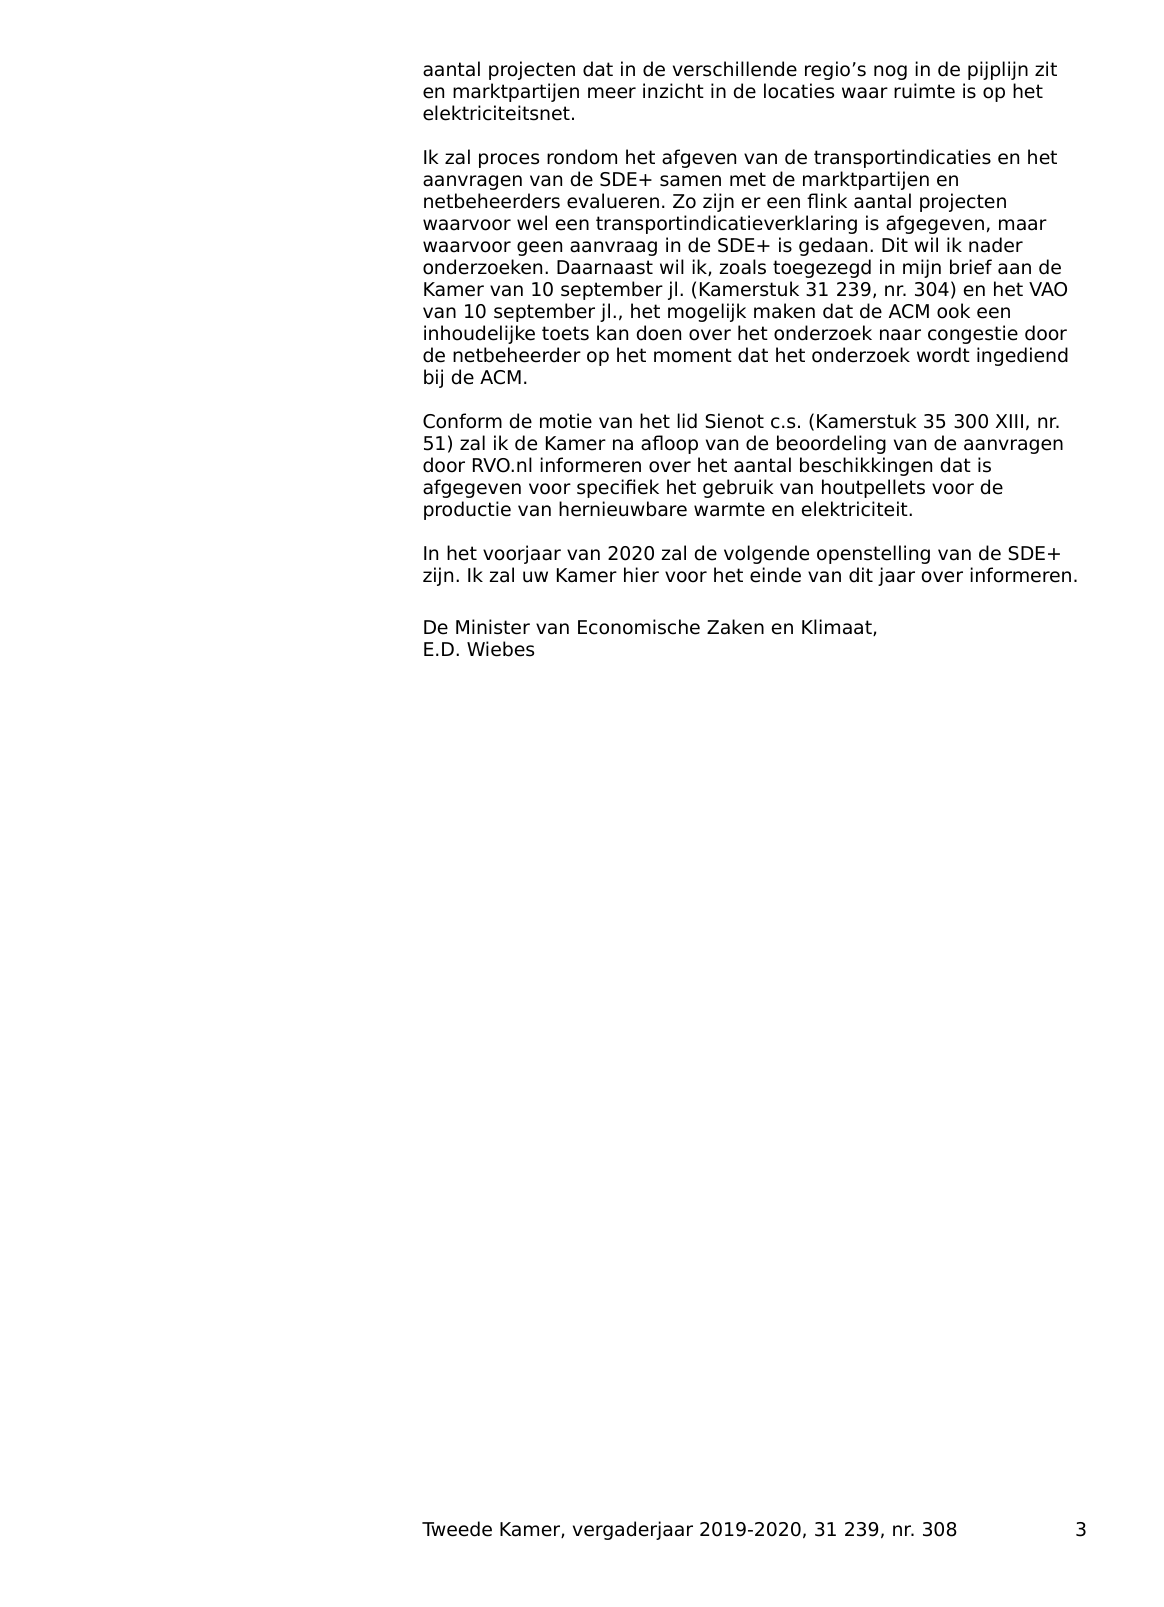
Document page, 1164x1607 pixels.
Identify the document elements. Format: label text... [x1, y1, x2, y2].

text Conform de motie van het lid Sienot c.s. (Kamerstuk 35 300 XIII, nr. 51) zal ik de Kamer na afloop van de beoordeling van de aanvragen door RVO.nl informeren over het aantal beschikkingen dat is afgegeven voor specifiek het gebruik van houtpellets voor de productie van hernieuwbare warmte en elektriciteit. [422, 411, 1087, 521]
text De Minister van Economische Zaken en Klimaat, E.D. Wiebes [422, 617, 1087, 661]
text aantal projecten dat in de verschillende regio’s nog in de pijplijn zit en marktpartijen meer inzicht in de locaties waar ruimte is op het elektriciteitsnet. [422, 59, 1087, 125]
text In het voorjaar van 2020 zal de volgende openstelling van de SDE+ zijn. Ik zal uw Kamer hier voor het einde van dit jaar over informeren. [422, 543, 1087, 587]
text Ik zal proces rondom het afgeven van de transportindicaties en het aanvragen van de SDE+ samen met de marktpartijen en netbeheerders evalueren. Zo zijn er een flink aantal projecten waarvoor wel een transportindicatieverklaring is afgegeven, maar waarvoor geen aanvraag in de SDE+ is gedaan. Dit wil ik nader onderzoeken. Daarnaast wil ik, zoals toegezegd in mijn brief aan de Kamer van 10 september jl. (Kamerstuk 31 239, nr. 304) en het VAO van 10 september jl., het mogelijk maken dat de ACM ook een inhoudelijke toets kan doen over het onderzoek naar congestie door de netbeheerder op het moment dat het onderzoek wordt ingediend bij de ACM. [422, 147, 1087, 389]
